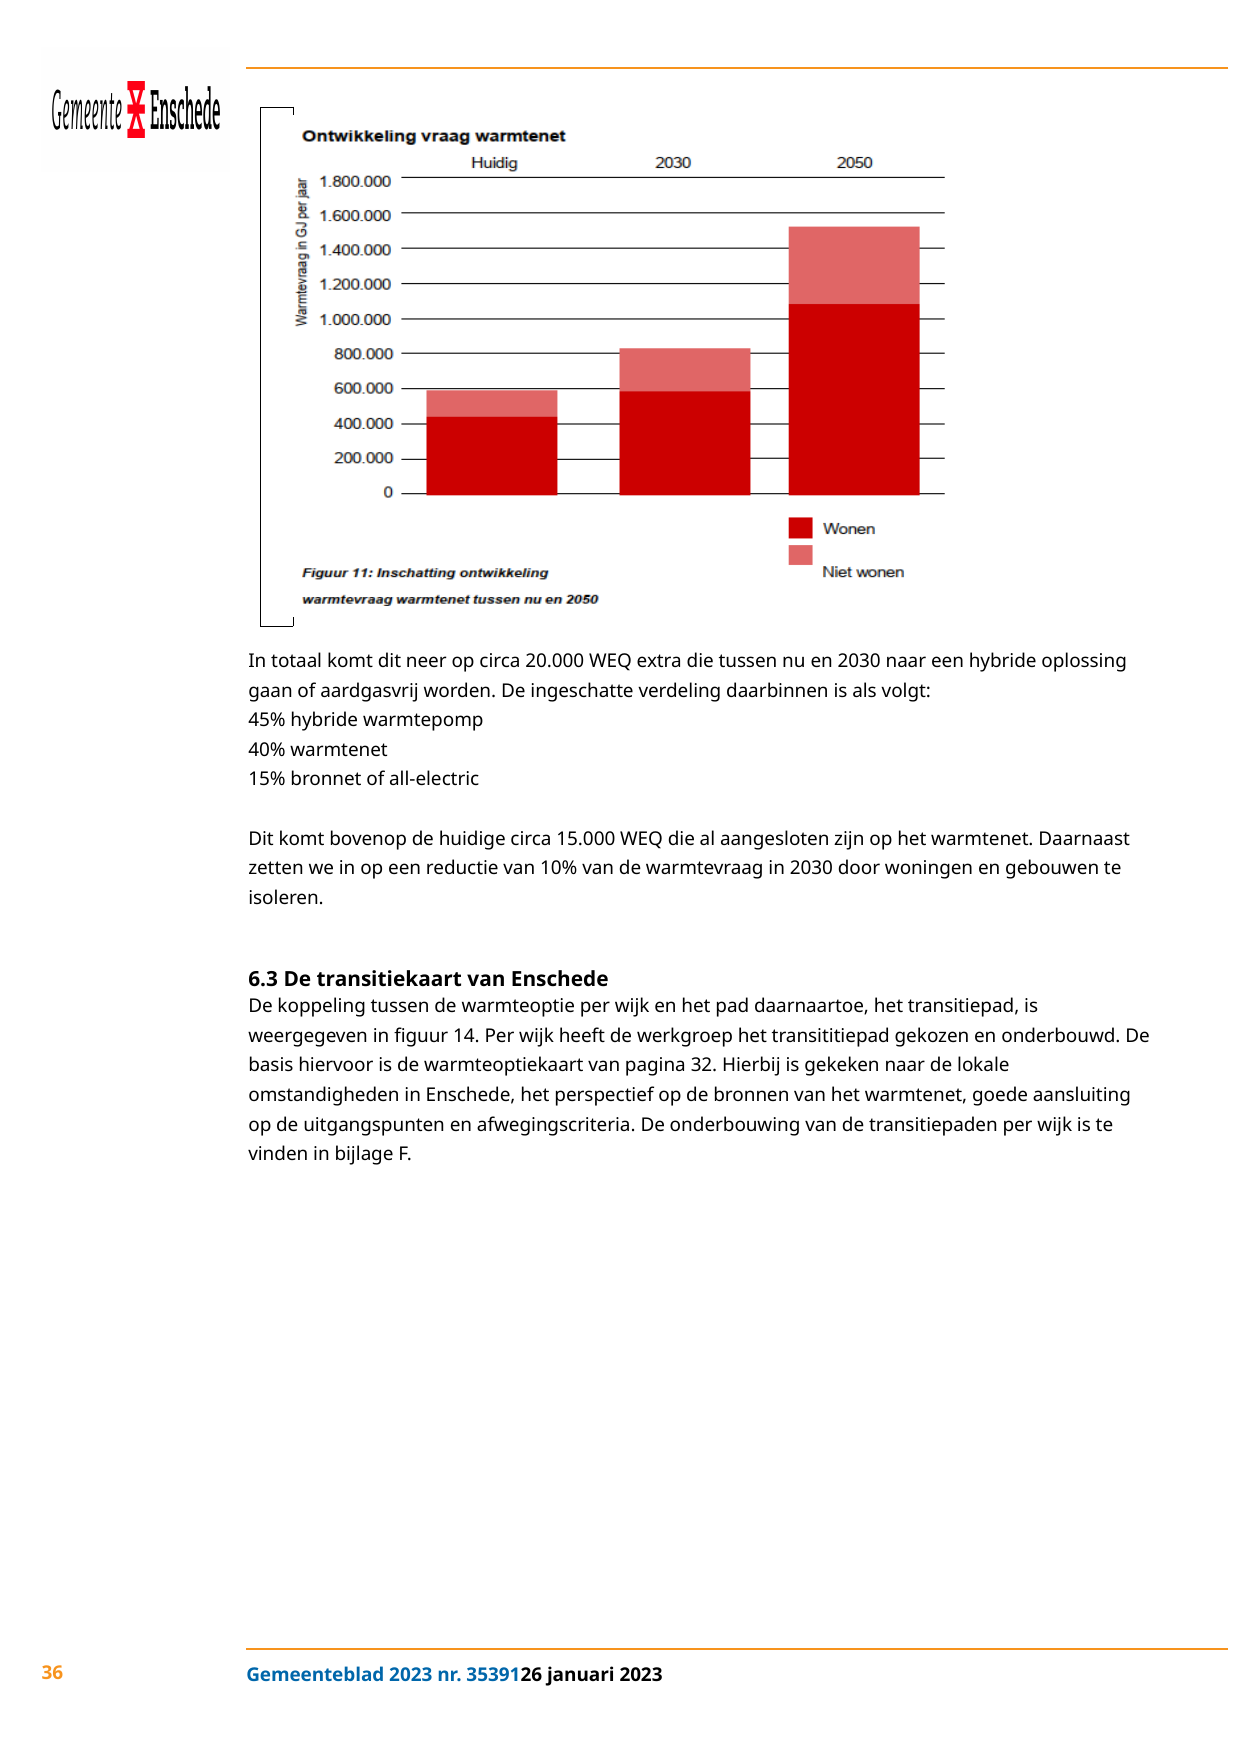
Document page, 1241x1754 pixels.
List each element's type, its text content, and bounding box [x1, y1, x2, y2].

text Dit komt bovenop de huidige circa 15.000 WEQ die al aangesloten zijn op het warmtenet. Daarnaast zetten we in op een reductie van 10% van de warmtevraag in 2030 door woningen en gebouwen te isoleren. [248, 825, 1152, 910]
text 15% bronnet of all-electric [248, 766, 1152, 791]
text In totaal komt dit neer op circa 20.000 WEQ extra die tussen nu en 2030 naar een hybride oplossing gaan of aardgasvrij worden. De ingeschatte verdeling daarbinnen is als volgt: [248, 647, 1152, 703]
text 40% warmtenet [248, 736, 1152, 762]
text 45% hybride warmtepomp [248, 706, 1152, 732]
text De koppeling tussen de warmteoptie per wijk en het pad daarnaartoe, het transitiepad, is weergegeven in figuur 14. Per wijk heeft de werkgroep het transititiepad gekozen en onderbouwd. De basis hiervoor is de warmteoptiekaart van pagina 32. Hierbij is gekeken naar de lokale omstandigheden in Enschede, het perspectief op de bronnen van het warmtenet, goede aansluiting op de uitgangspunten en afwegingscriteria. De onderbouwing van de transitiepaden per wijk is te vinden in bijlage F. [248, 992, 1152, 1166]
picture [41, 47, 231, 172]
picture [268, 115, 978, 617]
text 6.3 De transitiekaart van Enschede [248, 964, 1152, 992]
